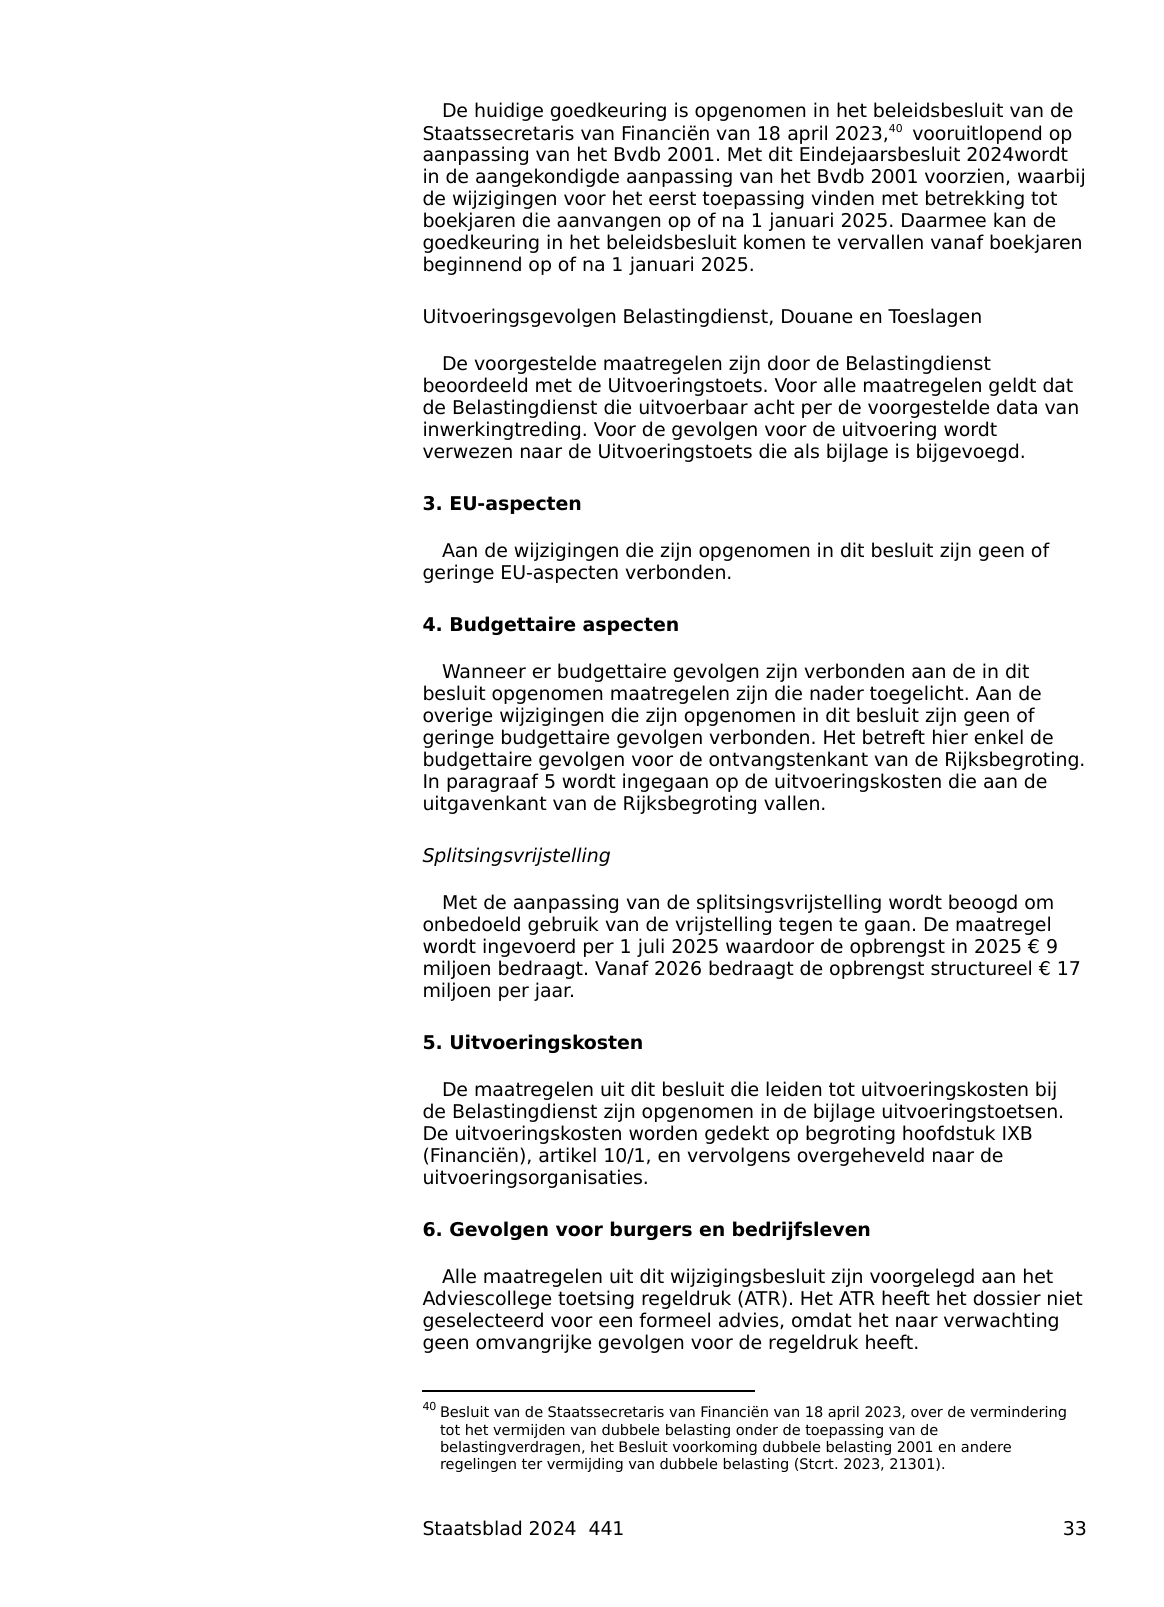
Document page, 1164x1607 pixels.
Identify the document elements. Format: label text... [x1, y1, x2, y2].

text Wanneer er budgettaire gevolgen zijn verbonden aan de in dit besluit opgenomen maatregelen zijn die nader toegelicht. Aan de overige wijzigingen die zijn opgenomen in dit besluit zijn geen of geringe budgettaire gevolgen verbonden. Het betreft hier enkel de budgettaire gevolgen voor de ontvangstenkant van de Rijksbegroting. In paragraaf 5 wordt ingegaan op de uitvoeringskosten die aan de uitgavenkant van de Rijksbegroting vallen. [422, 661, 1087, 815]
text De voorgestelde maatregelen zijn door de Belastingdienst beoordeeld met de Uitvoeringstoets. Voor alle maatregelen geldt dat de Belastingdienst die uitvoerbaar acht per de voorgestelde data van inwerkingtreding. Voor de gevolgen voor de uitvoering wordt verwezen naar de Uitvoeringstoets die als bijlage is bijgevoegd. [422, 353, 1087, 463]
text Besluit van de Staatssecretaris van Financiën van 18 april 2023, over de vermindering tot het vermijden van dubbele belasting onder de toepassing van de belastingverdragen, het Besluit voorkoming dubbele belasting 2001 en andere regelingen ter vermijding van dubbele belasting (Stcrt. 2023, 21301). [422, 1400, 1087, 1473]
text Alle maatregelen uit dit wijzigingsbesluit zijn voorgelegd aan het Adviescollege toetsing regeldruk (ATR). Het ATR heeft het dossier niet geselecteerd voor een formeel advies, omdat het naar verwachting geen omvangrijke gevolgen voor de regeldruk heeft. [422, 1266, 1087, 1353]
subtitle Splitsingsvrijstelling [422, 845, 1087, 867]
subtitle 6. Gevolgen voor burgers en bedrijfsleven [422, 1219, 1087, 1241]
subtitle 5. Uitvoeringskosten [422, 1032, 1087, 1054]
subtitle 3. EU-aspecten [422, 493, 1087, 515]
text De huidige goedkeuring is opgenomen in het beleidsbesluit van de Staatssecretaris van Financiën van 18 april 2023, vooruitlopend op aanpassing van het Bvdb 2001. Met dit Eindejaarsbesluit 2024wordt in de aangekondigde aanpassing van het Bvdb 2001 voorzien, waarbij de wijzigingen voor het eerst toepassing vinden met betrekking tot boekjaren die aanvangen op of na 1 januari 2025. Daarmee kan de goedkeuring in het beleidsbesluit komen te vervallen vanaf boekjaren beginnend op of na 1 januari 2025. [422, 100, 1087, 276]
subtitle 4. Budgettaire aspecten [422, 614, 1087, 636]
text Aan de wijzigingen die zijn opgenomen in dit besluit zijn geen of geringe EU-aspecten verbonden. [422, 540, 1087, 584]
text De maatregelen uit dit besluit die leiden tot uitvoeringskosten bij de Belastingdienst zijn opgenomen in de bijlage uitvoeringstoetsen. De uitvoeringskosten worden gedekt op begroting hoofdstuk IXB (Financiën), artikel 10/1, en vervolgens overgeheveld naar de uitvoeringsorganisaties. [422, 1079, 1087, 1189]
subtitle Uitvoeringsgevolgen Belastingdienst, Douane en Toeslagen [422, 306, 1087, 328]
text Met de aanpassing van de splitsingsvrijstelling wordt beoogd om onbedoeld gebruik van de vrijstelling tegen te gaan. De maatregel wordt ingevoerd per 1 juli 2025 waardoor de opbrengst in 2025 € 9 miljoen bedraagt. Vanaf 2026 bedraagt de opbrengst structureel € 17 miljoen per jaar. [422, 892, 1087, 1002]
